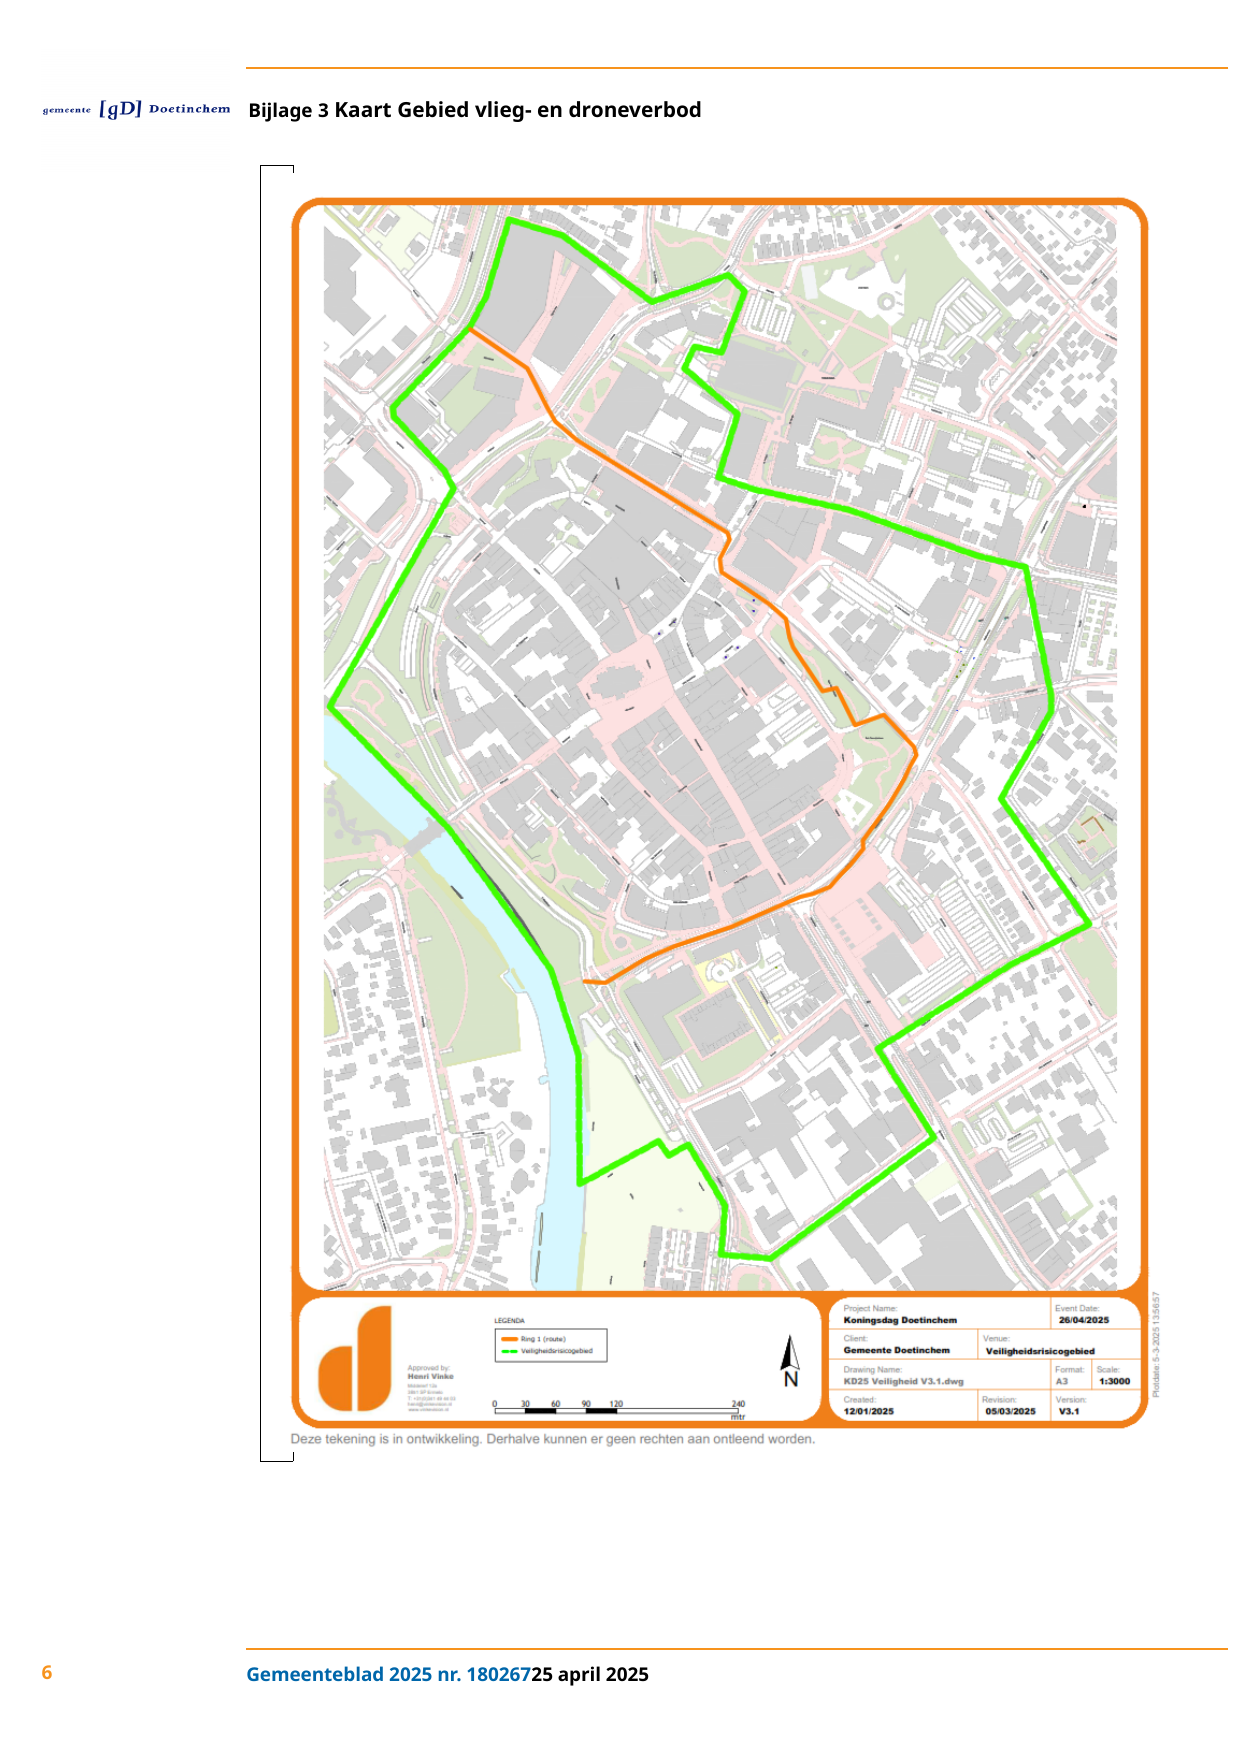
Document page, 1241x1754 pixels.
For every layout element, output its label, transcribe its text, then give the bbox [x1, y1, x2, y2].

text Bijlage 3 Kaart Gebied vlieg- en droneverbod [248, 95, 1152, 123]
picture [268, 173, 1173, 1452]
picture [41, 47, 231, 172]
